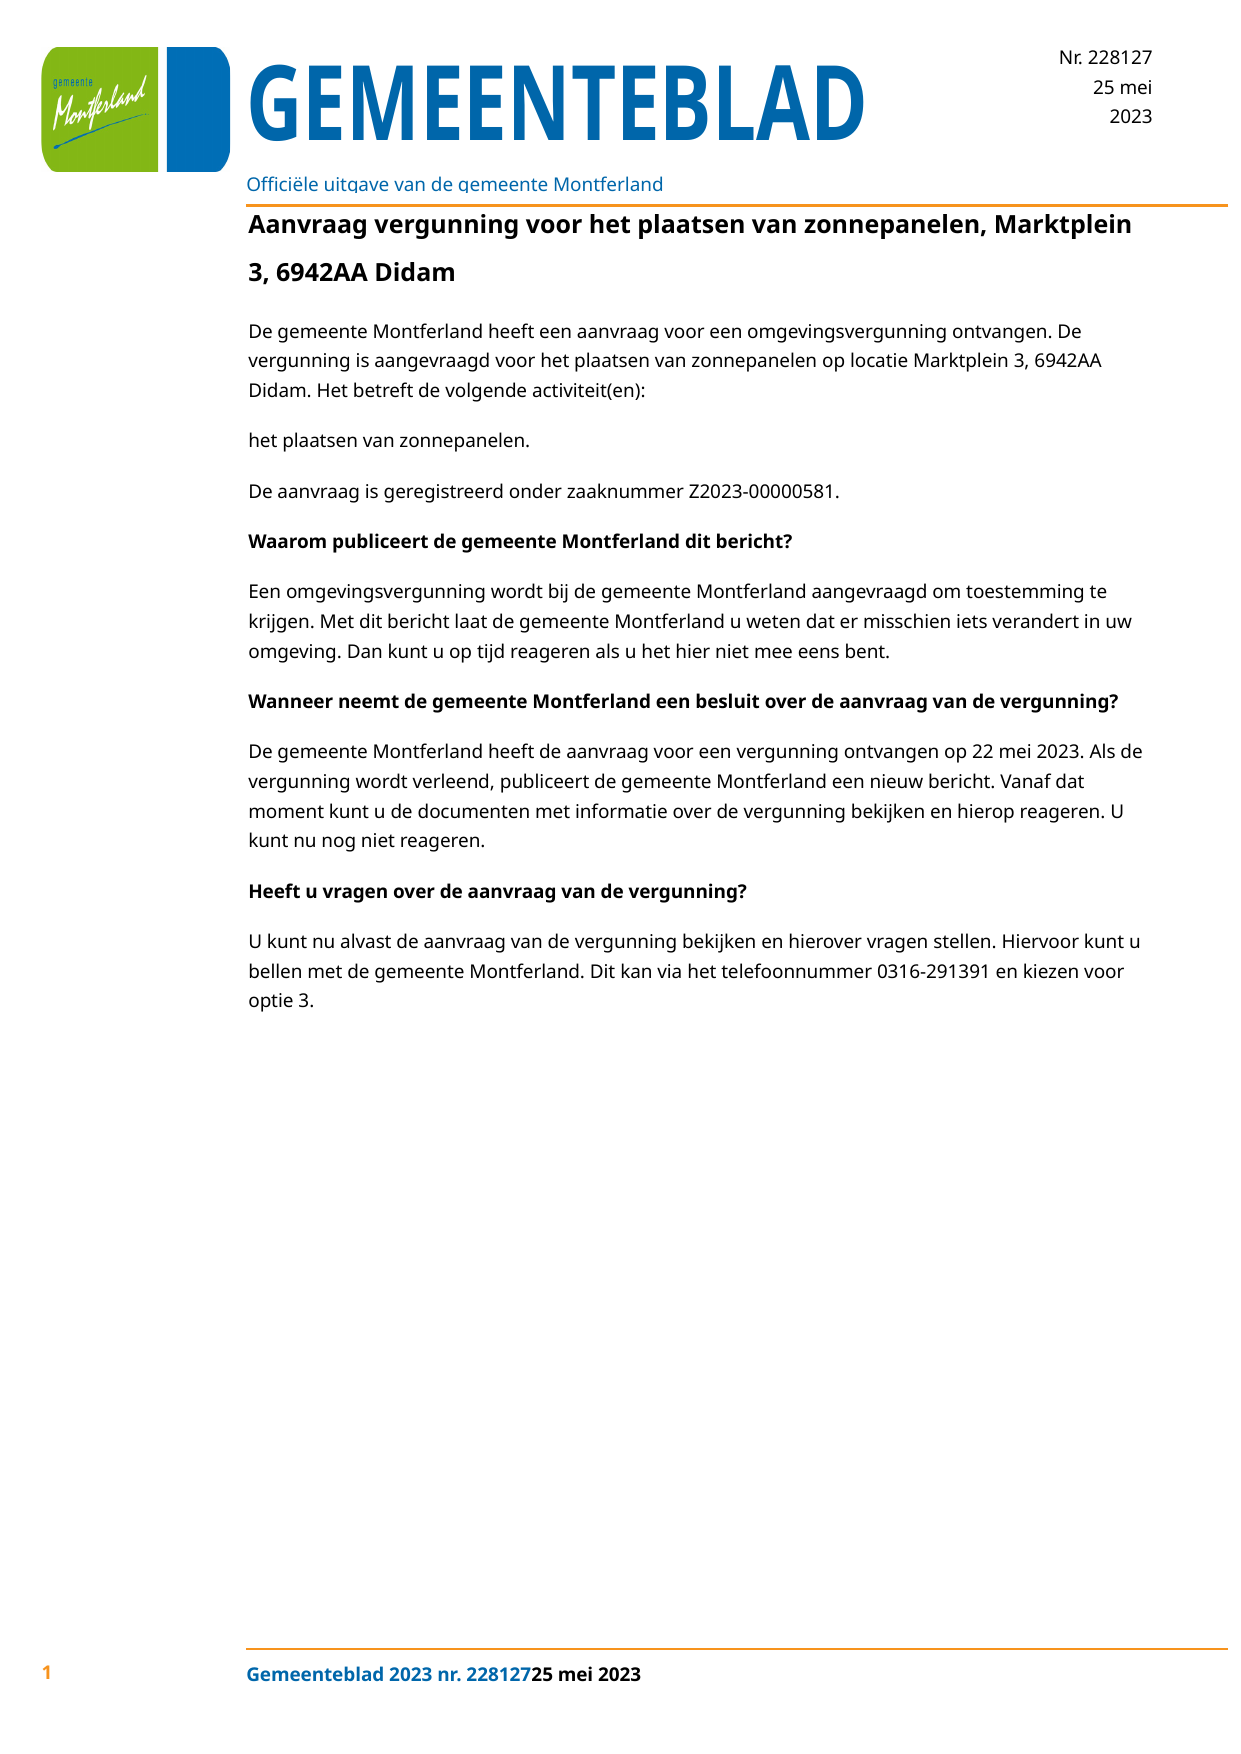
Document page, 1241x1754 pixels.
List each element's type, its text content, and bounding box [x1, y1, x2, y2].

text De gemeente Montferland heeft de aanvraag voor een vergunning ontvangen op 22 mei 2023. Als de vergunning wordt verleend, publiceert de gemeente Montferland een nieuw bericht. Vanaf dat moment kunt u de documenten met informatie over de vergunning bekijken en hierop reageren. U kunt nu nog niet reageren. [248, 739, 1152, 853]
text Een omgevingsvergunning wordt bij de gemeente Montferland aangevraagd om toestemming te krijgen. Met dit bericht laat de gemeente Montferland u weten dat er misschien iets verandert in uw omgeving. Dan kunt u op tijd reageren als u het hier niet mee eens bent. [248, 579, 1152, 664]
text Wanneer neemt de gemeente Montferland een besluit over de aanvraag van de vergunning? [248, 688, 1152, 714]
text Aanvraag vergunning voor het plaatsen van zonnepanelen, Marktplein 3, 6942AA Didam [248, 207, 1152, 288]
text De gemeente Montferland heeft een aanvraag voor een omgevingsvergunning ontvangen. De vergunning is aangevraagd voor het plaatsen van zonnepanelen op locatie Marktplein 3, 6942AA Didam. Het betreft de volgende activiteit(en): [248, 318, 1152, 403]
text Waarom publiceert de gemeente Montferland dit bericht? [248, 528, 1152, 554]
text U kunt nu alvast de aanvraag van de vergunning bekijken en hierover vragen stellen. Hiervoor kunt u bellen met de gemeente Montferland. Dit kan via het telefoonnummer 0316-291391 en kiezen voor optie 3. [248, 928, 1152, 1013]
text Heeft u vragen over de aanvraag van de vergunning? [248, 878, 1152, 904]
picture [41, 47, 231, 172]
text het plaatsen van zonnepanelen. [248, 427, 1152, 453]
text De aanvraag is geregistreerd onder zaaknummer Z2023-00000581. [248, 478, 1152, 504]
